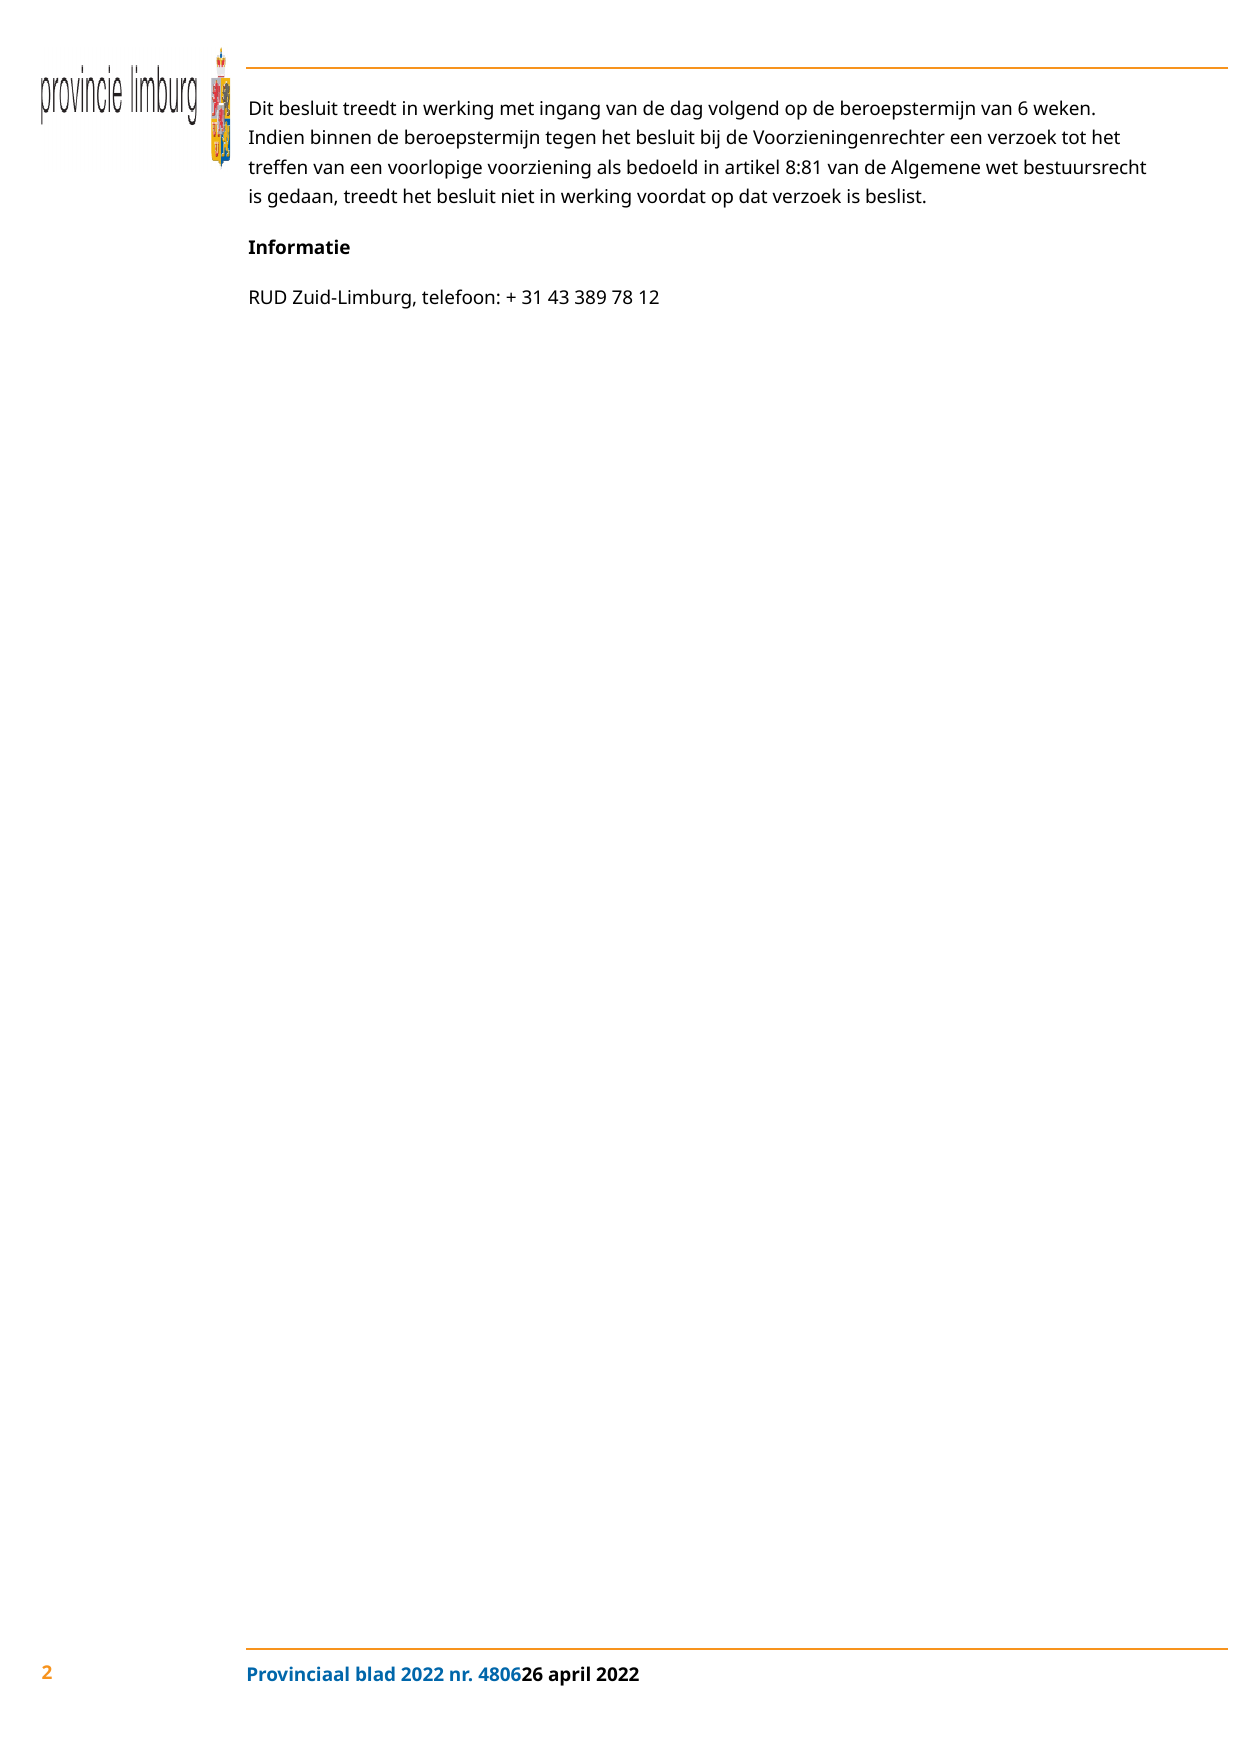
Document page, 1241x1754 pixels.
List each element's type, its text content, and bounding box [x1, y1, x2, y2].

picture [41, 47, 231, 172]
text Dit besluit treedt in werking met ingang van de dag volgend op de beroepstermijn van 6 weken. Indien binnen de beroepstermijn tegen het besluit bij de Voorzieningenrechter een verzoek tot het treffen van een voorlopige voorziening als bedoeld in artikel 8:81 van de Algemene wet bestuursrecht is gedaan, treedt het besluit niet in werking voordat op dat verzoek is beslist. [248, 95, 1152, 209]
text Informatie [248, 234, 1152, 260]
text RUD Zuid-Limburg, telefoon: + 31 43 389 78 12 [248, 284, 1152, 310]
